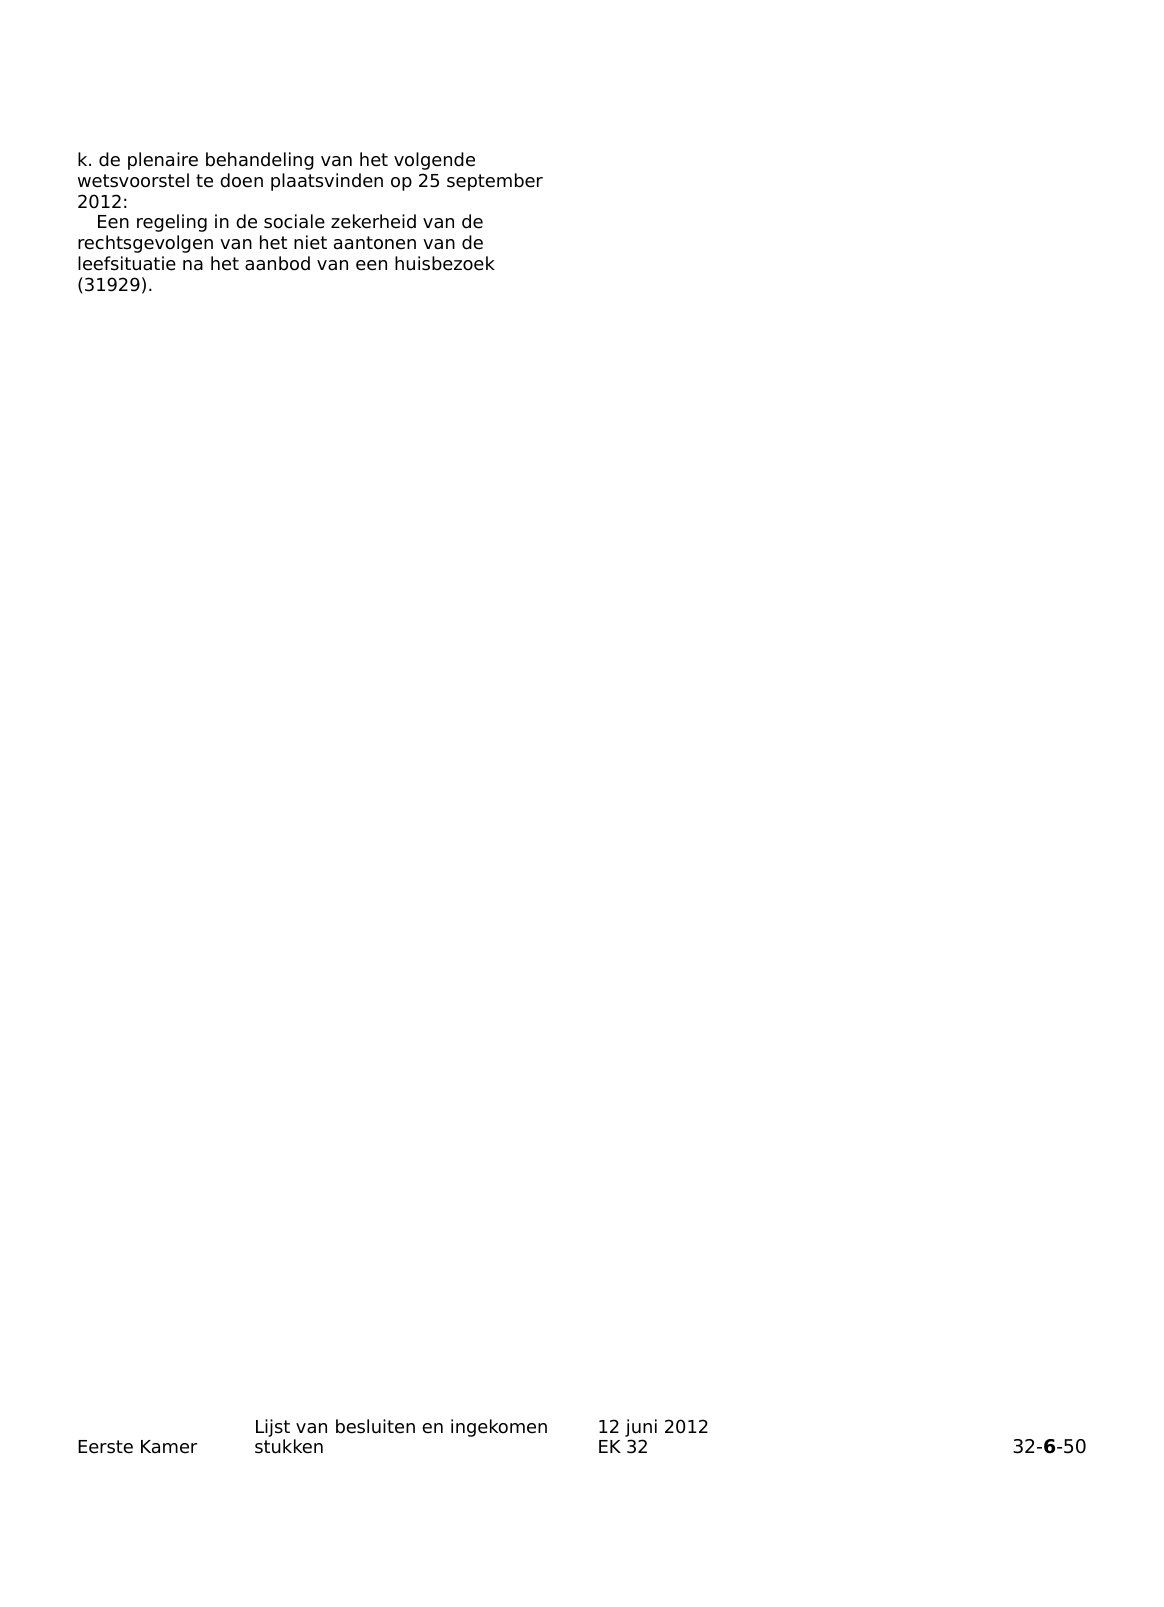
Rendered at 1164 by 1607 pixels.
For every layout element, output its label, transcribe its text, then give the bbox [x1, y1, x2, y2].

text k. de plenaire behandeling van het volgende wetsvoorstel te doen plaatsvinden op 25 september 2012: [77, 150, 567, 212]
text Een regeling in de sociale zekerheid van de rechtsgevolgen van het niet aantonen van de leefsituatie na het aanbod van een huisbezoek (31929). [77, 212, 567, 295]
